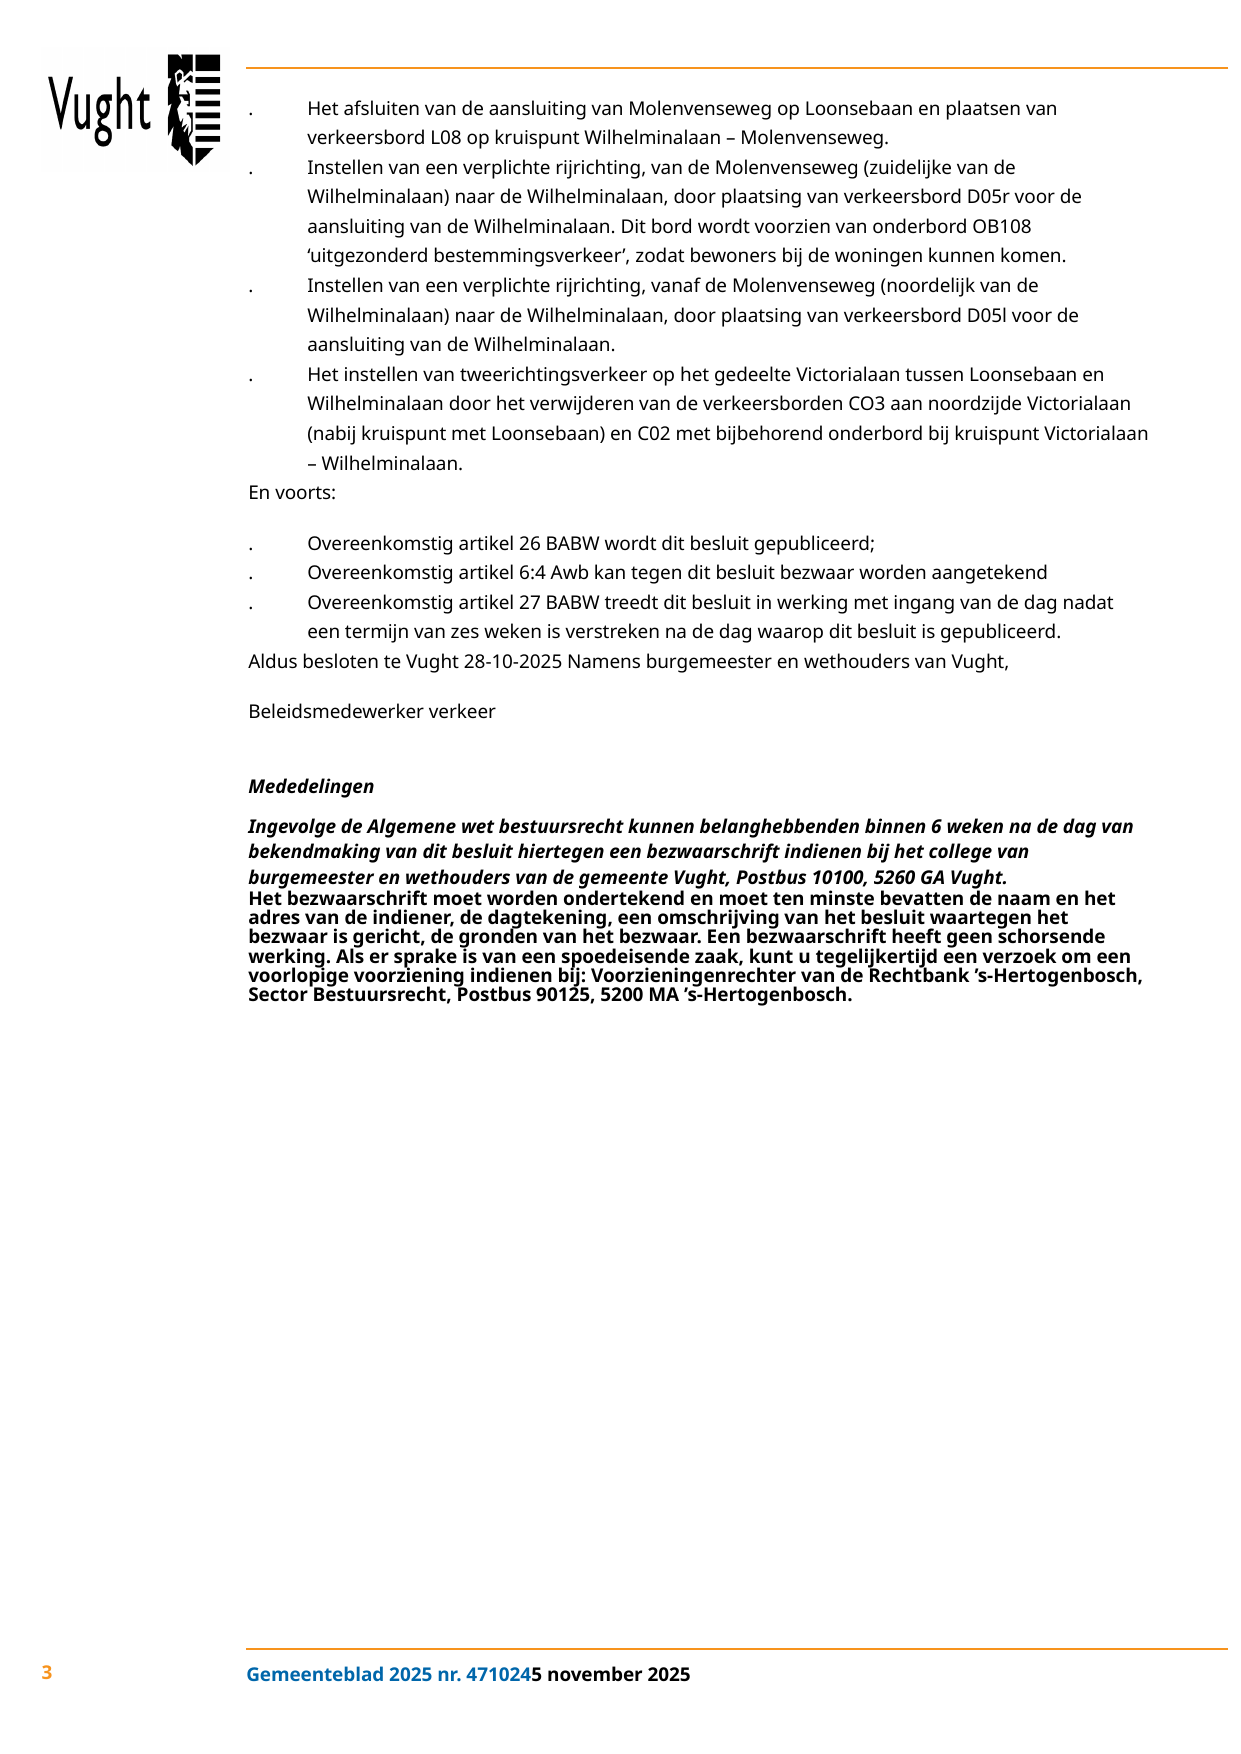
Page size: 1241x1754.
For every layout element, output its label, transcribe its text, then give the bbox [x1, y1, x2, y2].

text En voorts: [248, 479, 1152, 505]
text Mededelingen [248, 773, 1152, 799]
text Beleidsmedewerker verkeer [248, 698, 1152, 724]
list Het instellen van tweerichtingsverkeer op het gedeelte Victorialaan tussen Loonsebaan en Wilhelminalaan door het verwijderen van de verkeersborden CO3 aan noordzijde Victorialaan (nabij kruispunt met Loonsebaan) en C02 met bijbehorend onderbord bij kruispunt Victorialaan – Wilhelminalaan. [248, 361, 1152, 476]
list Het afsluiten van de aansluiting van Molenvenseweg op Loonsebaan en plaatsen van verkeersbord L08 op kruispunt Wilhelminalaan – Molenvenseweg. [248, 95, 1152, 150]
list Instellen van een verplichte rijrichting, vanaf de Molenvenseweg (noordelijk van de Wilhelminalaan) naar de Wilhelminalaan, door plaatsing van verkeersbord D05l voor de aansluiting van de Wilhelminalaan. [248, 272, 1152, 357]
text Het bezwaarschrift moet worden ondertekend en moet ten minste bevatten de naam en het adres van de indiener, de dagtekening, een omschrijving van het besluit waartegen het bezwaar is gericht, de gronden van het bezwaar. Een bezwaarschrift heeft geen schorsende werking. Als er sprake is van een spoedeisende zaak, kunt u tegelijkertijd een verzoek om een voorlopige voorziening indienen bij: Voorzieningenrechter van de Rechtbank ’s-Hertogenbosch, Sector Bestuursrecht, Postbus 90125, 5200 MA ’s-Hertogenbosch. [248, 890, 1152, 1006]
list Overeenkomstig artikel 27 BABW treedt dit besluit in werking met ingang van de dag nadat een termijn van zes weken is verstreken na de dag waarop dit besluit is gepubliceerd. [248, 589, 1152, 644]
list Overeenkomstig artikel 6:4 Awb kan tegen dit besluit bezwaar worden aangetekend [248, 559, 1152, 585]
text Aldus besloten te Vught 28-10-2025 Namens burgemeester en wethouders van Vught, [248, 648, 1152, 674]
text Ingevolge de Algemene wet bestuursrecht kunnen belanghebbenden binnen 6 weken na de dag van bekendmaking van dit besluit hiertegen een bezwaarschrift indienen bij het college van burgemeester en wethouders van de gemeente Vught, Postbus 10100, 5260 GA Vught. [248, 813, 1152, 890]
list Instellen van een verplichte rijrichting, van de Molenvenseweg (zuidelijke van de Wilhelminalaan) naar de Wilhelminalaan, door plaatsing van verkeersbord D05r voor de aansluiting van de Wilhelminalaan. Dit bord wordt voorzien van onderbord OB108 ‘uitgezonderd bestemmingsverkeer’, zodat bewoners bij de woningen kunnen komen. [248, 154, 1152, 268]
picture [41, 47, 231, 172]
list Overeenkomstig artikel 26 BABW wordt dit besluit gepubliceerd; [248, 530, 1152, 556]
